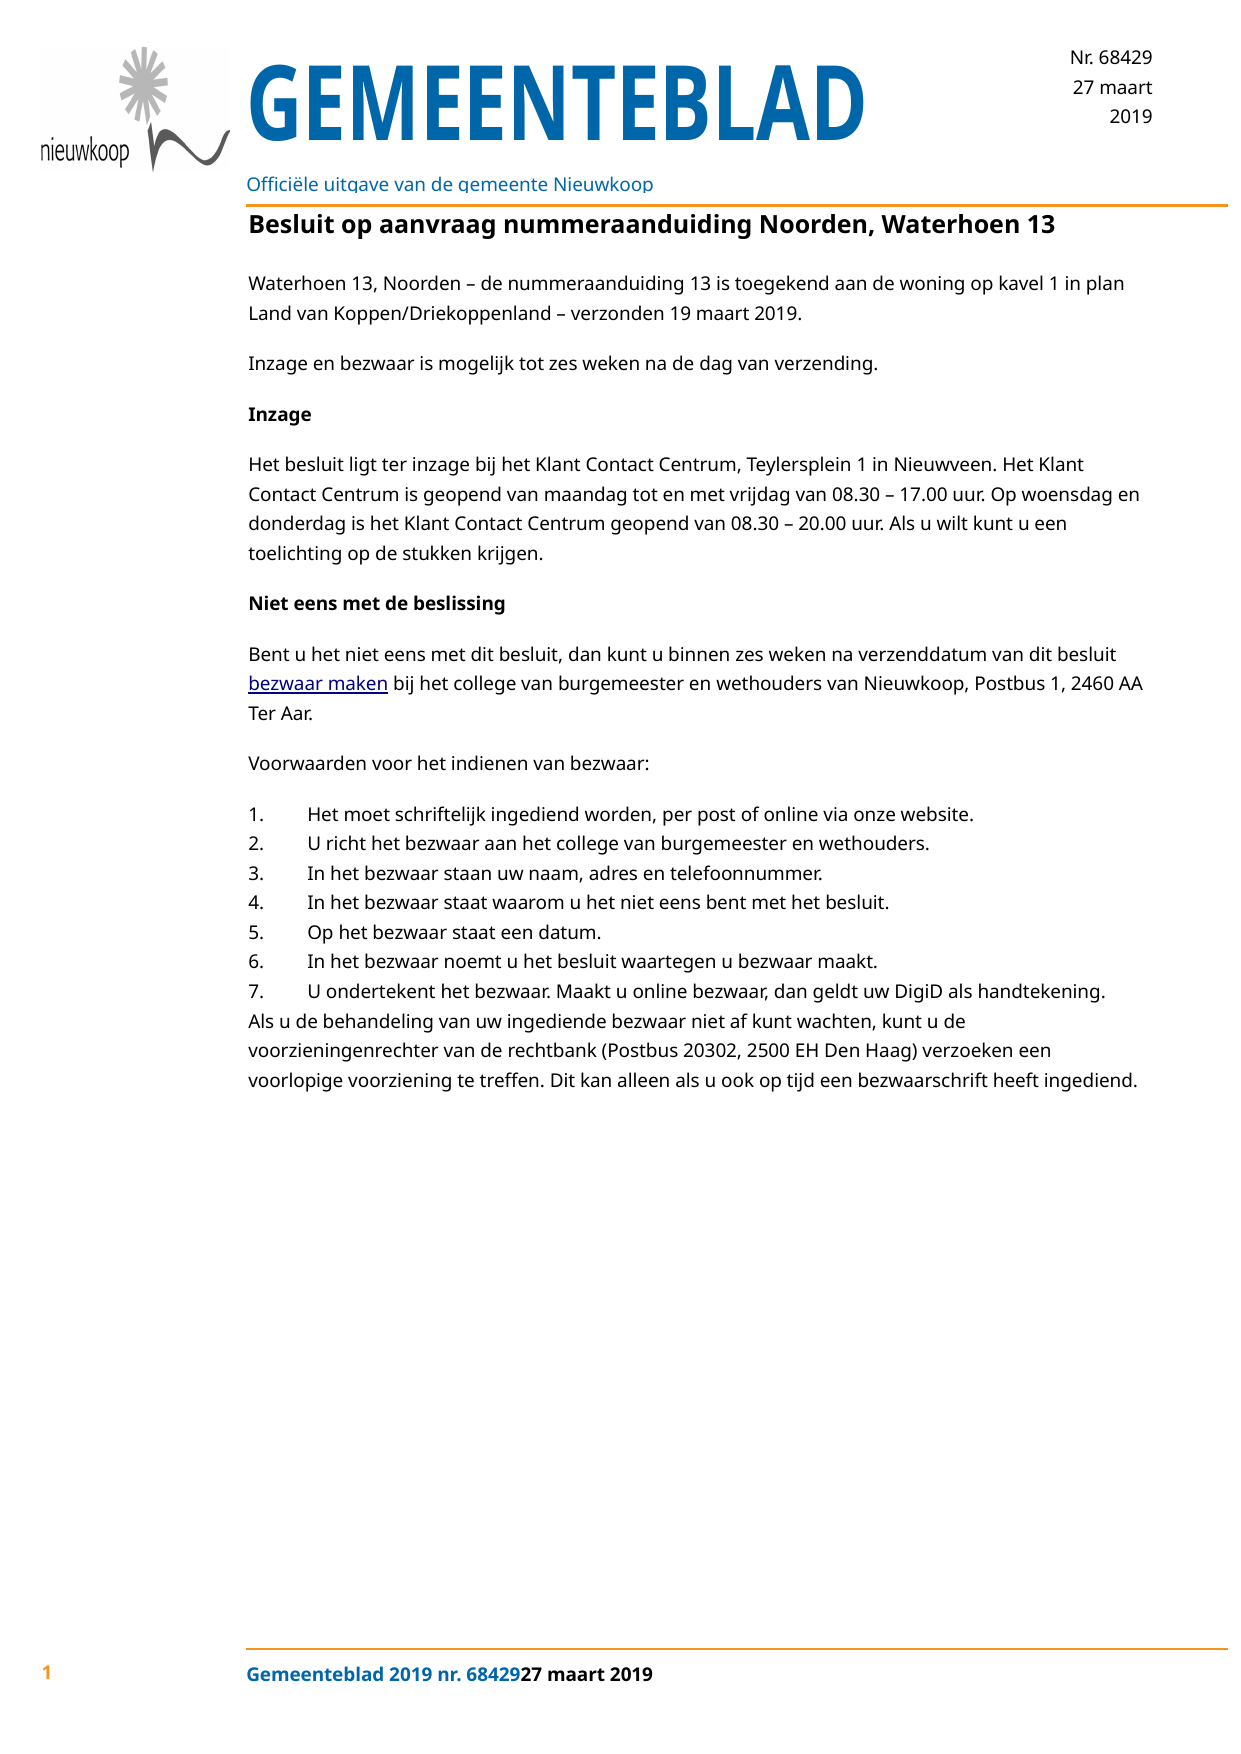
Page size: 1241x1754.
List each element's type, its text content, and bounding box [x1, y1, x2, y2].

text Niet eens met de beslissing [248, 590, 1152, 616]
text Als u de behandeling van uw ingediende bezwaar niet af kunt wachten, kunt u de voorzieningenrechter van de rechtbank (Postbus 20302, 2500 EH Den Haag) verzoeken een voorlopige voorziening te treffen. Dit kan alleen als u ook op tijd een bezwaarschrift heeft ingediend. [248, 1008, 1152, 1093]
list U ondertekent het bezwaar. Maakt u online bezwaar, dan geldt uw DigiD als handtekening. [248, 978, 1152, 1004]
text Het besluit ligt ter inzage bij het Klant Contact Centrum, Teylersplein 1 in Nieuwveen. Het Klant Contact Centrum is geopend van maandag tot en met vrijdag van 08.30 – 17.00 uur. Op woensdag en donderdag is het Klant Contact Centrum geopend van 08.30 – 20.00 uur. Als u wilt kunt u een toelichting op de stukken krijgen. [248, 451, 1152, 566]
list Op het bezwaar staat een datum. [248, 919, 1152, 945]
text Bent u het niet eens met dit besluit, dan kunt u binnen zes weken na verzenddatum van dit besluit bezwaar maken bij het college van burgemeester en wethouders van Nieuwkoop, Postbus 1, 2460 AA Ter Aar. [248, 641, 1152, 726]
text Inzage en bezwaar is mogelijk tot zes weken na de dag van verzending. [248, 350, 1152, 376]
picture [41, 47, 231, 172]
list In het bezwaar staan uw naam, adres en telefoonnummer. [248, 860, 1152, 886]
text Voorwaarden voor het indienen van bezwaar: [248, 750, 1152, 776]
list In het bezwaar staat waarom u het niet eens bent met het besluit. [248, 889, 1152, 915]
list U richt het bezwaar aan het college van burgemeester en wethouders. [248, 830, 1152, 856]
list Het moet schriftelijk ingediend worden, per post of online via onze website. [248, 801, 1152, 826]
text Inzage [248, 401, 1152, 426]
list In het bezwaar noemt u het besluit waartegen u bezwaar maakt. [248, 949, 1152, 974]
text Besluit op aanvraag nummeraanduiding Noorden, Waterhoen 13 [248, 207, 1152, 241]
text Waterhoen 13, Noorden – de nummeraanduiding 13 is toegekend aan de woning op kavel 1 in plan Land van Koppen/Driekoppenland – verzonden 19 maart 2019. [248, 270, 1152, 326]
